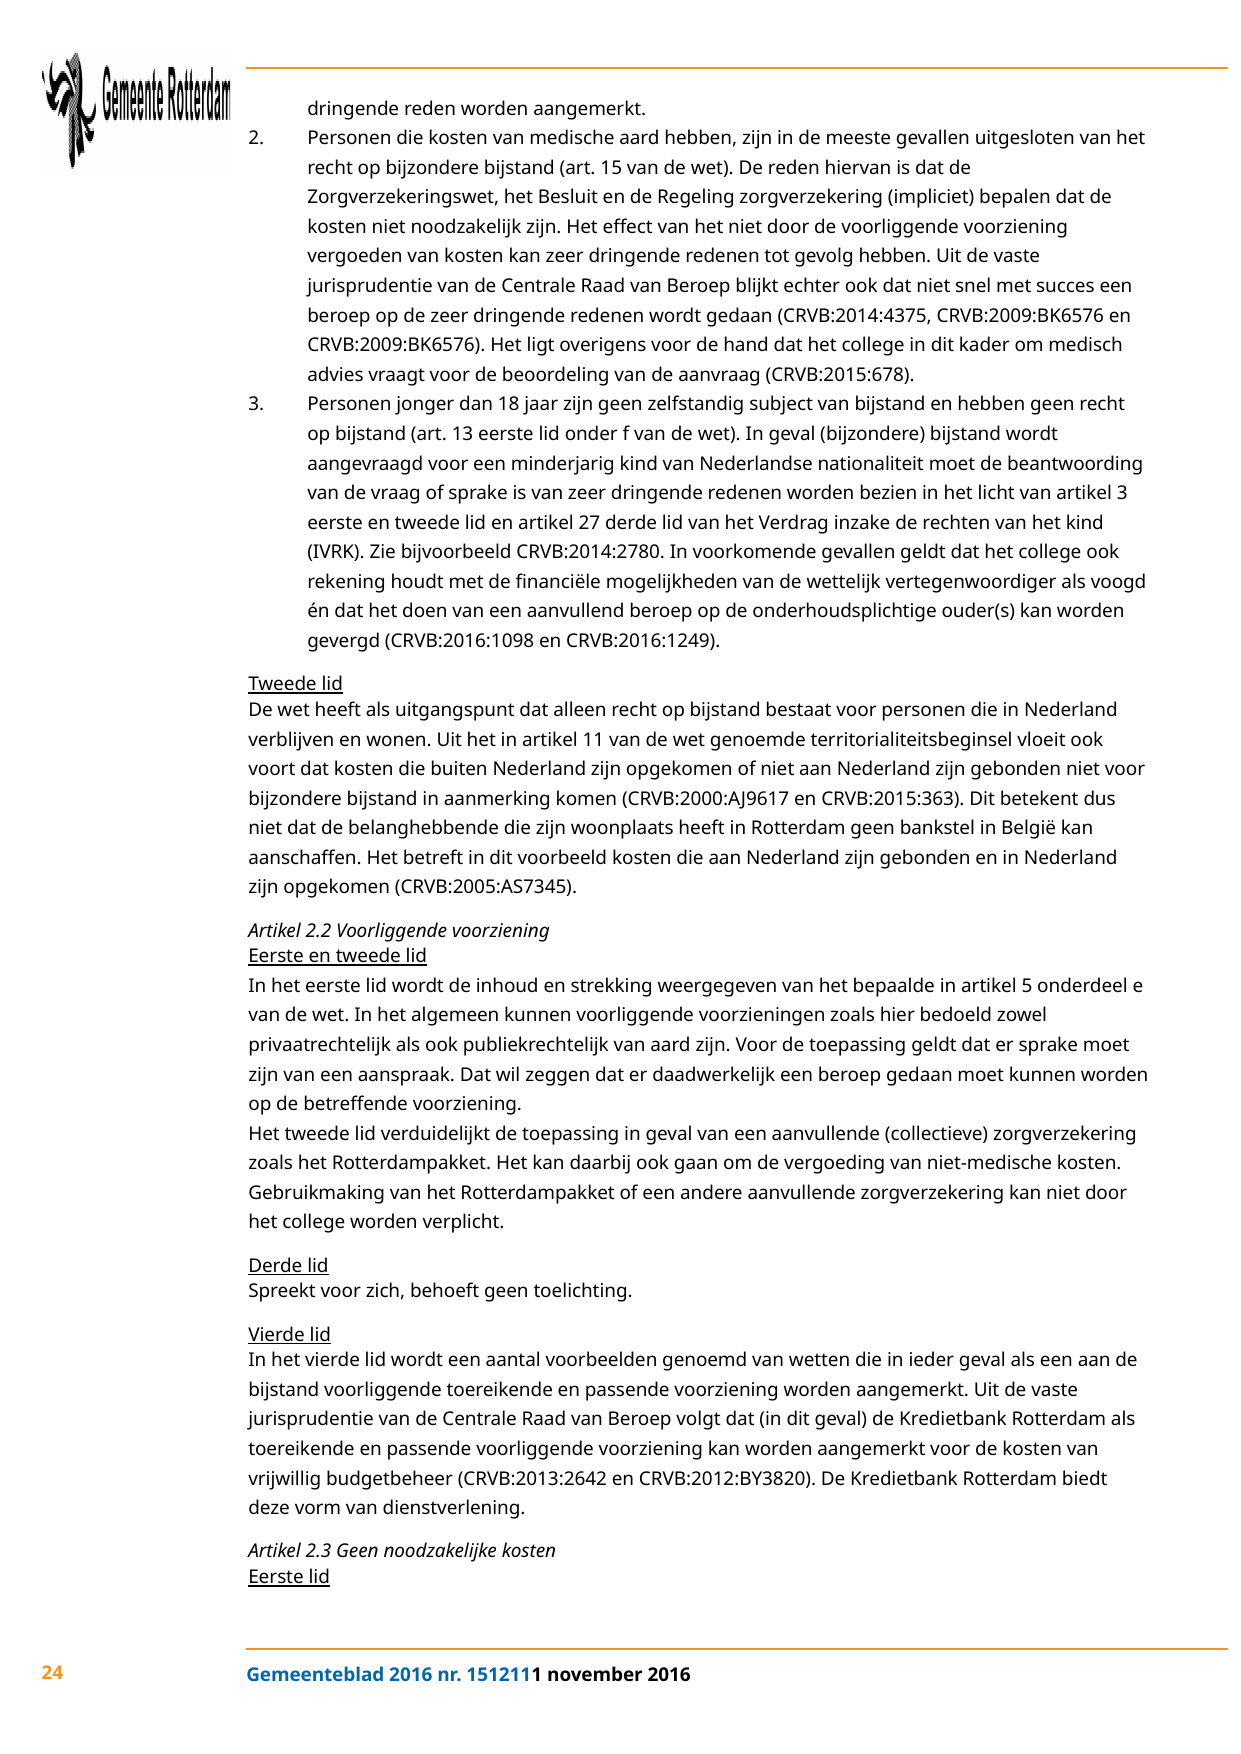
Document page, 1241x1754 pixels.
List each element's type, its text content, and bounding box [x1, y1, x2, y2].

text Tweede lid [248, 670, 1152, 696]
text Artikel 2.3 Geen noodzakelijke kosten [248, 1537, 1152, 1563]
text Het tweede lid verduidelijkt de toepassing in geval van een aanvullende (collectieve) zorgverzekering zoals het Rotterdampakket. Het kan daarbij ook gaan om de vergoeding van niet-medische kosten. Gebruikmaking van het Rotterdampakket of een andere aanvullende zorgverzekering kan niet door het college worden verplicht. [248, 1120, 1152, 1234]
text Vierde lid [248, 1321, 1152, 1346]
list dringende reden worden aangemerkt. [248, 95, 1152, 121]
text Eerste en tweede lid [248, 942, 1152, 968]
text Derde lid [248, 1252, 1152, 1278]
text In het eerste lid wordt de inhoud en strekking weergegeven van het bepaalde in artikel 5 onderdeel e van de wet. In het algemeen kunnen voorliggende voorzieningen zoals hier bedoeld zowel privaatrechtelijk als ook publiekrechtelijk van aard zijn. Voor de toepassing geldt dat er sprake moet zijn van een aanspraak. Dat wil zeggen dat er daadwerkelijk een beroep gedaan moet kunnen worden op de betreffende voorziening. [248, 972, 1152, 1116]
text In het vierde lid wordt een aantal voorbeelden genoemd van wetten die in ieder geval als een aan de bijstand voorliggende toereikende en passende voorziening worden aangemerkt. Uit de vaste jurisprudentie van de Centrale Raad van Beroep volgt dat (in dit geval) de Kredietbank Rotterdam als toereikende en passende voorliggende voorziening kan worden aangemerkt voor de kosten van vrijwillig budgetbeheer (CRVB:2013:2642 en CRVB:2012:BY3820). De Kredietbank Rotterdam biedt deze vorm van dienstverlening. [248, 1346, 1152, 1520]
list Personen die kosten van medische aard hebben, zijn in de meeste gevallen uitgesloten van het recht op bijzondere bijstand (art. 15 van de wet). De reden hiervan is dat de Zorgverzekeringswet, het Besluit en de Regeling zorgverzekering (impliciet) bepalen dat de kosten niet noodzakelijk zijn. Het effect van het niet door de voorliggende voorziening vergoeden van kosten kan zeer dringende redenen tot gevolg hebben. Uit de vaste jurisprudentie van de Centrale Raad van Beroep blijkt echter ook dat niet snel met succes een beroep op de zeer dringende redenen wordt gedaan (CRVB:2014:4375, CRVB:2009:BK6576 en CRVB:2009:BK6576). Het ligt overigens voor de hand dat het college in dit kader om medisch advies vraagt voor de beoordeling van de aanvraag (CRVB:2015:678). [248, 124, 1152, 387]
text De wet heeft als uitgangspunt dat alleen recht op bijstand bestaat voor personen die in Nederland verblijven en wonen. Uit het in artikel 11 van de wet genoemde territorialiteitsbeginsel vloeit ook voort dat kosten die buiten Nederland zijn opgekomen of niet aan Nederland zijn gebonden niet voor bijzondere bijstand in aanmerking komen (CRVB:2000:AJ9617 en CRVB:2015:363). Dit betekent dus niet dat de belanghebbende die zijn woonplaats heeft in Rotterdam geen bankstel in België kan aanschaffen. Het betreft in dit voorbeeld kosten die aan Nederland zijn gebonden en in Nederland zijn opgekomen (CRVB:2005:AS7345). [248, 696, 1152, 899]
text Spreekt voor zich, behoeft geen toelichting. [248, 1278, 1152, 1303]
text Artikel 2.2 Voorliggende voorziening [248, 917, 1152, 942]
picture [41, 47, 231, 172]
list Personen jonger dan 18 jaar zijn geen zelfstandig subject van bijstand en hebben geen recht op bijstand (art. 13 eerste lid onder f van de wet). In geval (bijzondere) bijstand wordt aangevraagd voor een minderjarig kind van Nederlandse nationaliteit moet de beantwoording van de vraag of sprake is van zeer dringende redenen worden bezien in het licht van artikel 3 eerste en tweede lid en artikel 27 derde lid van het Verdrag inzake de rechten van het kind (IVRK). Zie bijvoorbeeld CRVB:2014:2780. In voorkomende gevallen geldt dat het college ook rekening houdt met de financiële mogelijkheden van de wettelijk vertegenwoordiger als voogd én dat het doen van een aanvullend beroep op de onderhoudsplichtige ouder(s) kan worden gevergd (CRVB:2016:1098 en CRVB:2016:1249). [248, 391, 1152, 653]
text Eerste lid [248, 1563, 1152, 1589]
